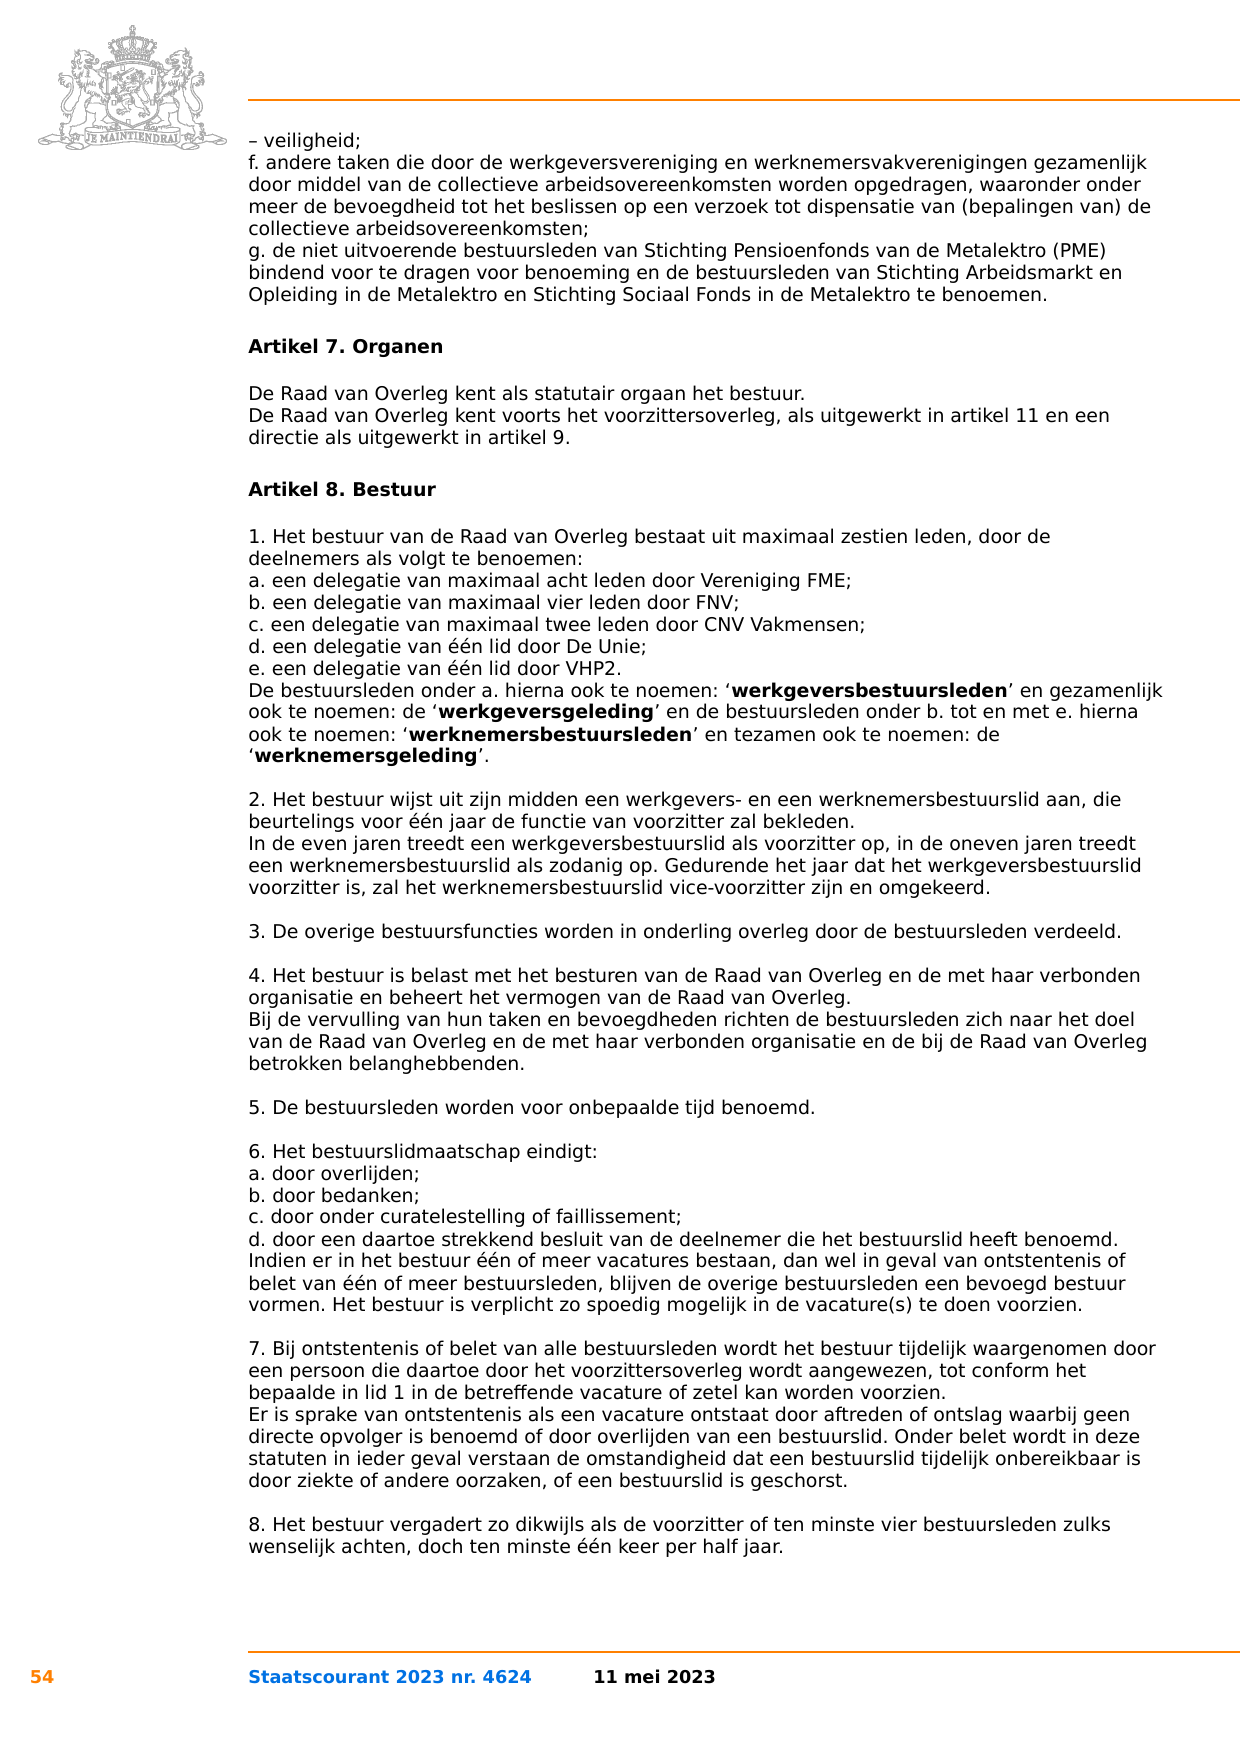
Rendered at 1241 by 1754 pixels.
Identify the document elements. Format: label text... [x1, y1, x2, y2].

text 1. Het bestuur van de Raad van Overleg bestaat uit maximaal zestien leden, door de deelnemers als volgt te benoemen: [248, 526, 1163, 569]
text a. door overlijden; [248, 1162, 1163, 1184]
text e. een delegatie van één lid door VHP2. [248, 657, 1163, 679]
text In de even jaren treedt een werkgeversbestuurslid als voorzitter op, in de oneven jaren treedt een werknemersbestuurslid als zodanig op. Gedurende het jaar dat het werkgeversbestuurslid voorzitter is, zal het werknemersbestuurslid vice-voorzitter zijn en omgekeerd. [248, 833, 1163, 899]
text Indien er in het bestuur één of meer vacatures bestaan, dan wel in geval van ontstentenis of belet van één of meer bestuursleden, blijven de overige bestuursleden een bevoegd bestuur vormen. Het bestuur is verplicht zo spoedig mogelijk in de vacature(s) te doen voorzien. [248, 1250, 1163, 1316]
text De Raad van Overleg kent als statutair orgaan het bestuur. [248, 383, 1163, 405]
text Bij de vervulling van hun taken en bevoegdheden richten de bestuursleden zich naar het doel van de Raad van Overleg en de met haar verbonden organisatie en de bij de Raad van Overleg betrokken belanghebbenden. [248, 1009, 1163, 1075]
text De Raad van Overleg kent voorts het voorzittersoverleg, als uitgewerkt in artikel 11 en een directie als uitgewerkt in artikel 9. [248, 405, 1163, 449]
text b. een delegatie van maximaal vier leden door FNV; [248, 592, 1163, 613]
text 8. Het bestuur vergadert zo dikwijls als de voorzitter of ten minste vier bestuursleden zulks wenselijk achten, doch ten minste één keer per half jaar. [248, 1514, 1163, 1558]
text a. een delegatie van maximaal acht leden door Vereniging FME; [248, 569, 1163, 592]
text b. door bedanken; [248, 1184, 1163, 1206]
text c. door onder curatelestelling of faillissement; [248, 1206, 1163, 1228]
picture [38, 25, 227, 150]
text d. een delegatie van één lid door De Unie; [248, 636, 1163, 657]
subtitle Artikel 8. Bestuur [248, 479, 1163, 501]
text – veiligheid; [248, 130, 1163, 152]
text d. door een daartoe strekkend besluit van de deelnemer die het bestuurslid heeft benoemd. [248, 1228, 1163, 1250]
text 4. Het bestuur is belast met het besturen van de Raad van Overleg en de met haar verbonden organisatie en beheert het vermogen van de Raad van Overleg. [248, 965, 1163, 1009]
subtitle Artikel 7. Organen [248, 336, 1163, 358]
text 3. De overige bestuursfuncties worden in onderling overleg door de bestuursleden verdeeld. [248, 921, 1163, 943]
text c. een delegatie van maximaal twee leden door CNV Vakmensen; [248, 613, 1163, 636]
text 5. De bestuursleden worden voor onbepaalde tijd benoemd. [248, 1097, 1163, 1119]
text Er is sprake van ontstentenis als een vacature ontstaat door aftreden of ontslag waarbij geen directe opvolger is benoemd of door overlijden van een bestuurslid. Onder belet wordt in deze statuten in ieder geval verstaan de omstandigheid dat een bestuurslid tijdelijk onbereikbaar is door ziekte of andere oorzaken, of een bestuurslid is geschorst. [248, 1404, 1163, 1492]
text 2. Het bestuur wijst uit zijn midden een werkgevers- en een werknemersbestuurslid aan, die beurtelings voor één jaar de functie van voorzitter zal bekleden. [248, 789, 1163, 833]
text De bestuursleden onder a. hierna ook te noemen: ‘werkgeversbestuursleden’ en gezamenlijk ook te noemen: de ‘werkgeversgeleding’ en de bestuursleden onder b. tot en met e. hierna ook te noemen: ‘werknemersbestuursleden’ en tezamen ook te noemen: de ‘werknemersgeleding’. [248, 679, 1163, 767]
text 7. Bij ontstentenis of belet van alle bestuursleden wordt het bestuur tijdelijk waargenomen door een persoon die daartoe door het voorzittersoverleg wordt aangewezen, tot conform het bepaalde in lid 1 in de betreffende vacature of zetel kan worden voorzien. [248, 1338, 1163, 1404]
text f. andere taken die door de werkgeversvereniging en werknemersvakverenigingen gezamenlijk door middel van de collectieve arbeidsovereenkomsten worden opgedragen, waaronder onder meer de bevoegdheid tot het beslissen op een verzoek tot dispensatie van (bepalingen van) de collectieve arbeidsovereenkomsten; [248, 152, 1163, 240]
text 6. Het bestuurslidmaatschap eindigt: [248, 1141, 1163, 1162]
text g. de niet uitvoerende bestuursleden van Stichting Pensioenfonds van de Metalektro (PME) bindend voor te dragen voor benoeming en de bestuursleden van Stichting Arbeidsmarkt en Opleiding in de Metalektro en Stichting Sociaal Fonds in de Metalektro te benoemen. [248, 240, 1163, 306]
